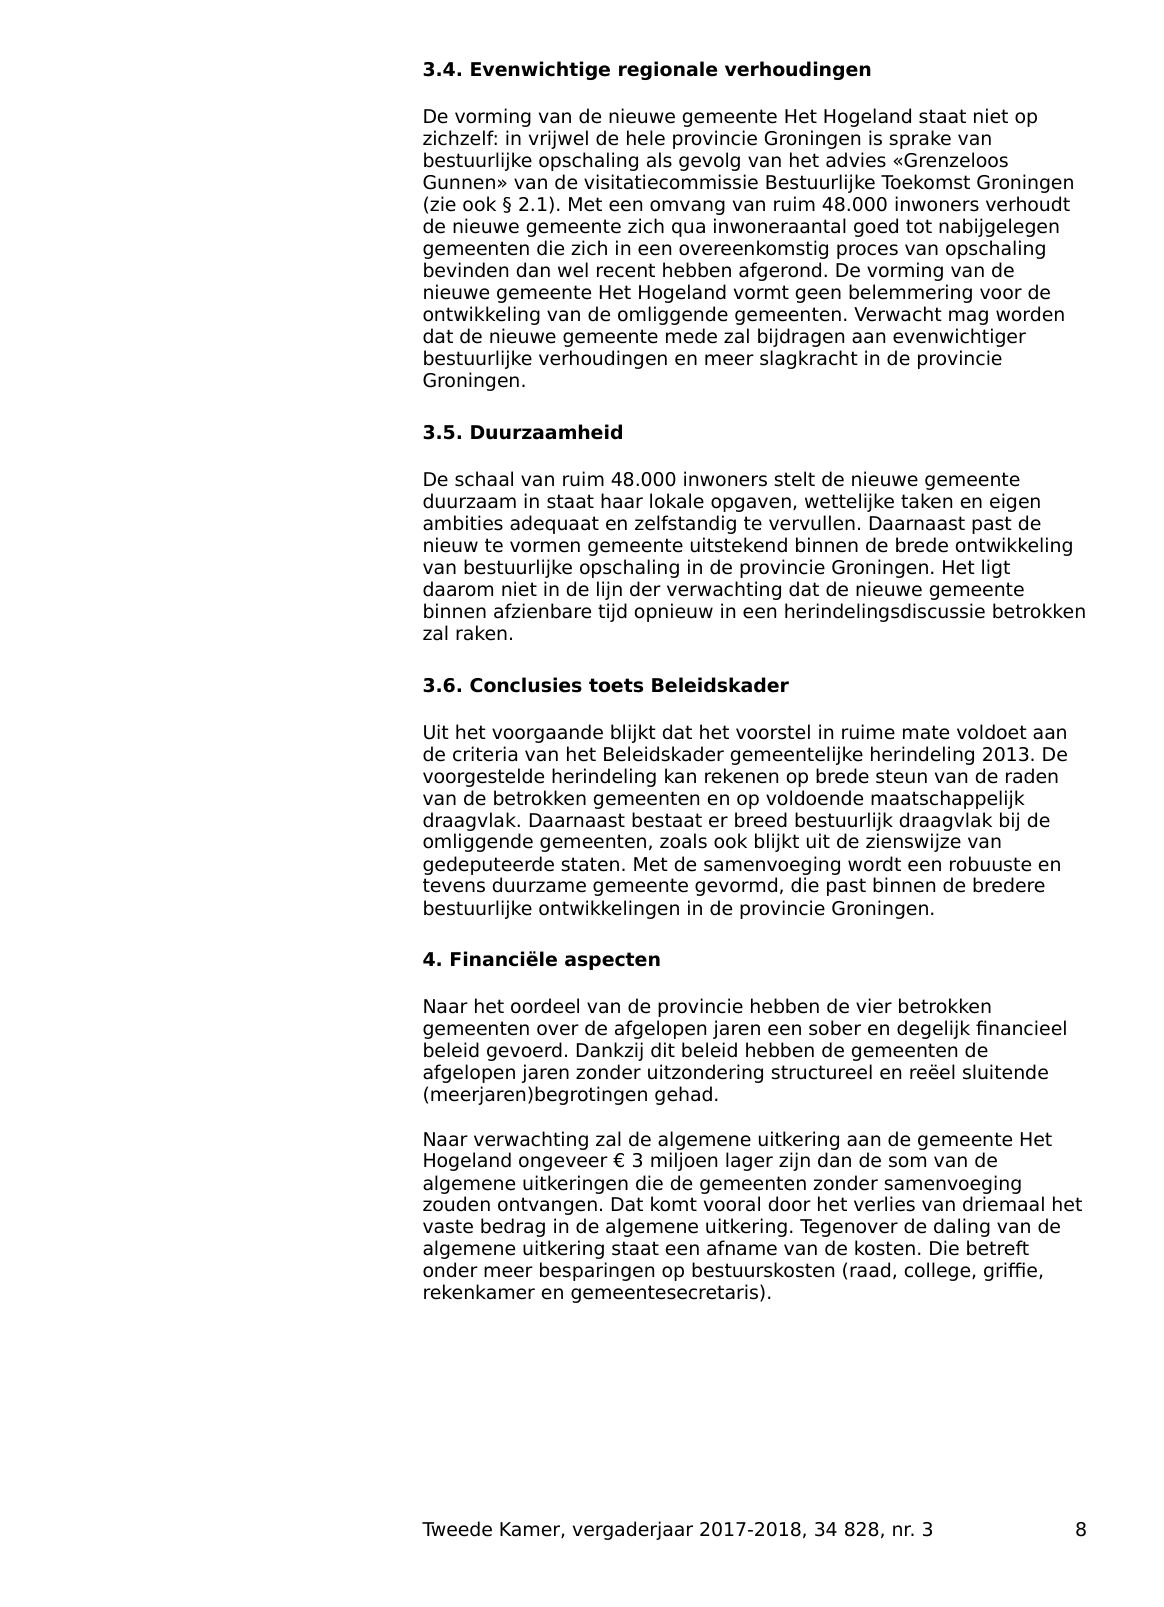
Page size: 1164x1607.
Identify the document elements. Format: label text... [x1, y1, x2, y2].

subtitle 3.4. Evenwichtige regionale verhoudingen [422, 59, 1087, 81]
text Uit het voorgaande blijkt dat het voorstel in ruime mate voldoet aan de criteria van het Beleidskader gemeentelijke herindeling 2013. De voorgestelde herindeling kan rekenen op brede steun van de raden van de betrokken gemeenten en op voldoende maatschappelijk draagvlak. Daarnaast bestaat er breed bestuurlijk draagvlak bij de omliggende gemeenten, zoals ook blijkt uit de zienswijze van gedeputeerde staten. Met de samenvoeging wordt een robuuste en tevens duurzame gemeente gevormd, die past binnen de bredere bestuurlijke ontwikkelingen in de provincie Groningen. [422, 722, 1087, 919]
subtitle 3.6. Conclusies toets Beleidskader [422, 674, 1087, 697]
subtitle 3.5. Duurzaamheid [422, 422, 1087, 444]
text Naar verwachting zal de algemene uitkering aan de gemeente Het Hogeland ongeveer € 3 miljoen lager zijn dan de som van de algemene uitkeringen die de gemeenten zonder samenvoeging zouden ontvangen. Dat komt vooral door het verlies van driemaal het vaste bedrag in de algemene uitkering. Tegenover de daling van de algemene uitkering staat een afname van de kosten. Die betreft onder meer besparingen op bestuurskosten (raad, college, griffie, rekenkamer en gemeentesecretaris). [422, 1128, 1087, 1304]
text De vorming van de nieuwe gemeente Het Hogeland staat niet op zichzelf: in vrijwel de hele provincie Groningen is sprake van bestuurlijke opschaling als gevolg van het advies «Grenzeloos Gunnen» van de visitatiecommissie Bestuurlijke Toekomst Groningen (zie ook § 2.1). Met een omvang van ruim 48.000 inwoners verhoudt de nieuwe gemeente zich qua inwoneraantal goed tot nabijgelegen gemeenten die zich in een overeenkomstig proces van opschaling bevinden dan wel recent hebben afgerond. De vorming van de nieuwe gemeente Het Hogeland vormt geen belemmering voor de ontwikkeling van de omliggende gemeenten. Verwacht mag worden dat de nieuwe gemeente mede zal bijdragen aan evenwichtiger bestuurlijke verhoudingen en meer slagkracht in de provincie Groningen. [422, 106, 1087, 392]
text Naar het oordeel van de provincie hebben de vier betrokken gemeenten over de afgelopen jaren een sober en degelijk financieel beleid gevoerd. Dankzij dit beleid hebben de gemeenten de afgelopen jaren zonder uitzondering structureel en reëel sluitende (meerjaren)begrotingen gehad. [422, 996, 1087, 1106]
subtitle 4. Financiële aspecten [422, 949, 1087, 971]
text De schaal van ruim 48.000 inwoners stelt de nieuwe gemeente duurzaam in staat haar lokale opgaven, wettelijke taken en eigen ambities adequaat en zelfstandig te vervullen. Daarnaast past de nieuw te vormen gemeente uitstekend binnen de brede ontwikkeling van bestuurlijke opschaling in de provincie Groningen. Het ligt daarom niet in de lijn der verwachting dat de nieuwe gemeente binnen afzienbare tijd opnieuw in een herindelingsdiscussie betrokken zal raken. [422, 469, 1087, 644]
